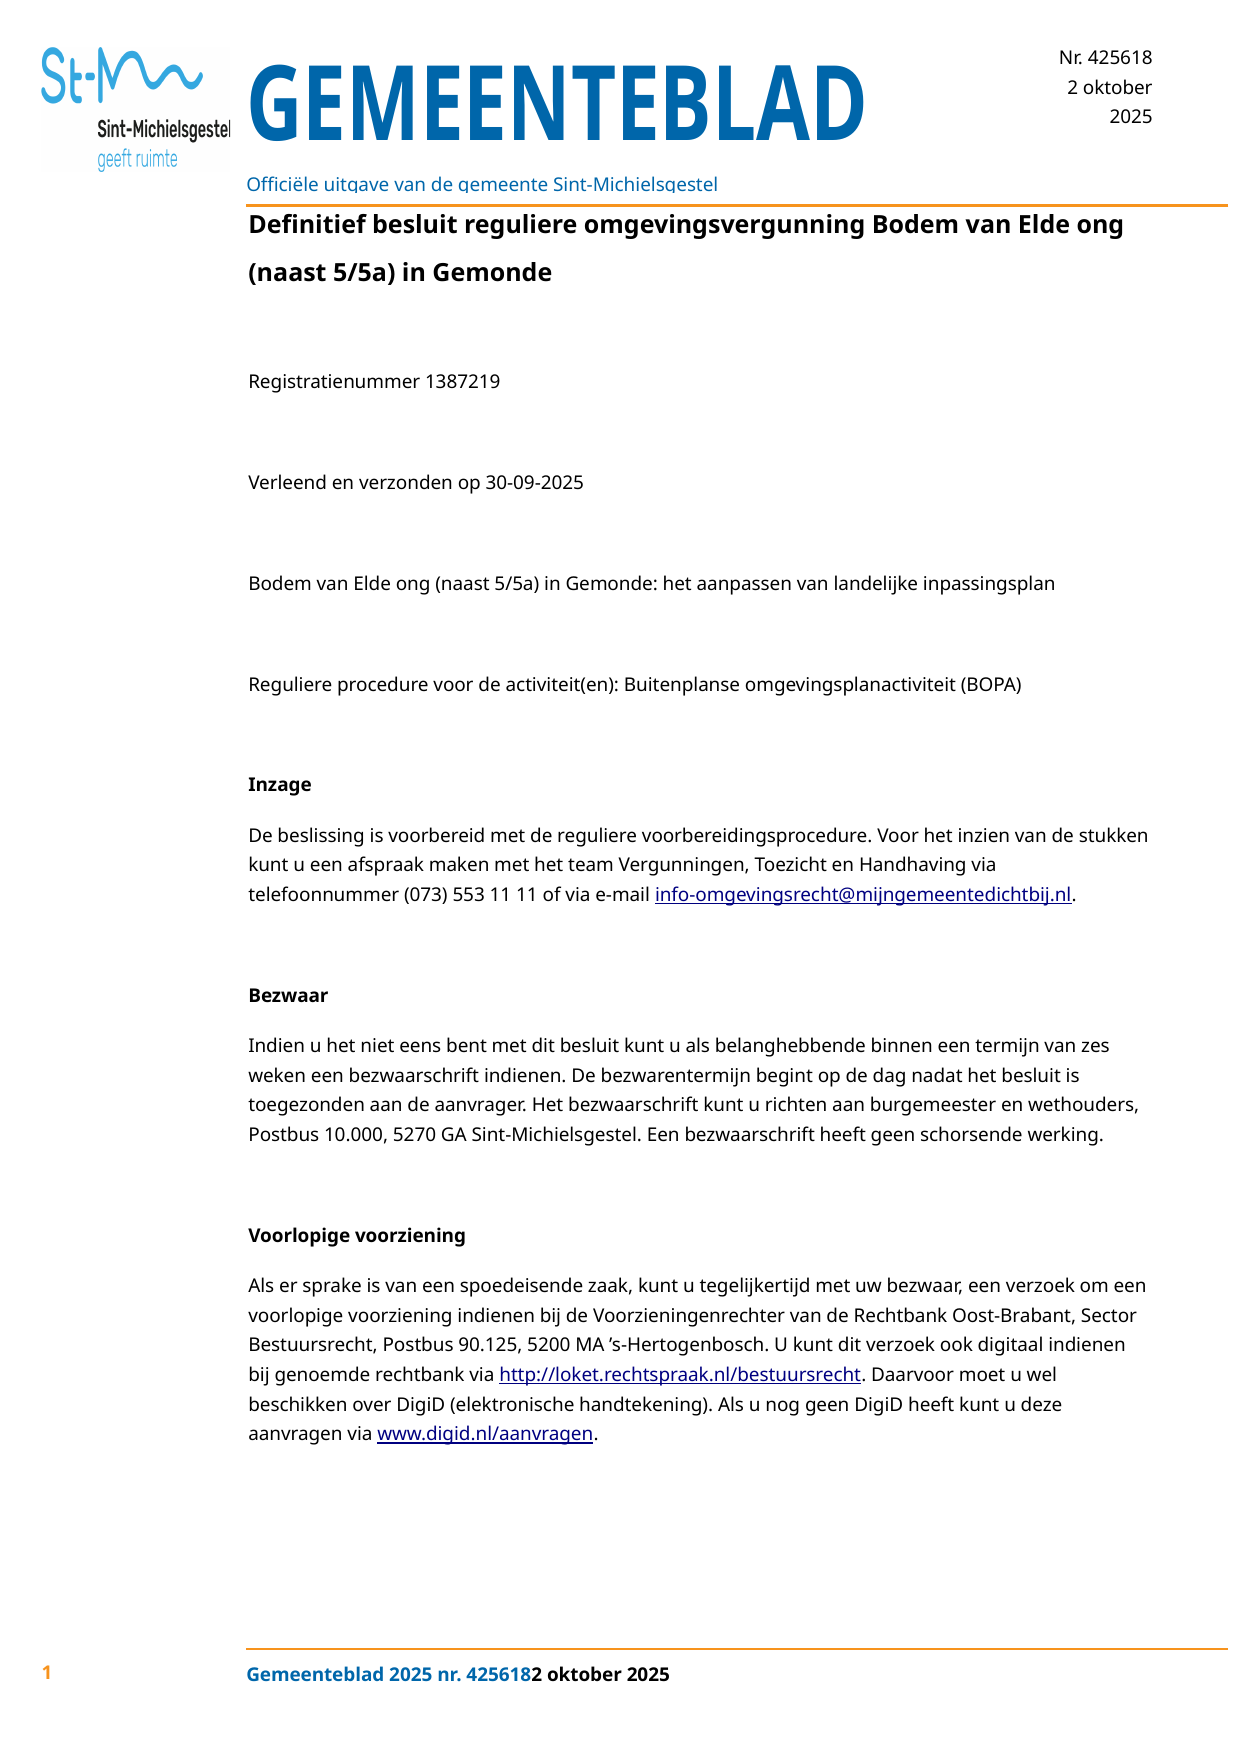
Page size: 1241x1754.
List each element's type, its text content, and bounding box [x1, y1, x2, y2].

text Definitief besluit reguliere omgevingsvergunning Bodem van Elde ong (naast 5/5a) in Gemonde [248, 207, 1152, 288]
text Reguliere procedure voor de activiteit(en): Buitenplanse omgevingsplanactiviteit (BOPA) [248, 671, 1152, 697]
text Voorlopige voorziening [248, 1222, 1152, 1248]
text De beslissing is voorbereid met de reguliere voorbereidingsprocedure. Voor het inzien van de stukken kunt u een afspraak maken met het team Vergunningen, Toezicht en Handhaving via telefoonnummer (073) 553 11 11 of via e-mail info-omgevingsrecht@mijngemeentedichtbij.nl. [248, 822, 1152, 907]
text Bodem van Elde ong (naast 5/5a) in Gemonde: het aanpassen van landelijke inpassingsplan [248, 570, 1152, 596]
text Registratienummer 1387219 [248, 368, 1152, 394]
picture [41, 47, 231, 172]
text Bezwaar [248, 982, 1152, 1008]
text Indien u het niet eens bent met dit besluit kunt u als belanghebbende binnen een termijn van zes weken een bezwaarschrift indienen. De bezwarentermijn begint op de dag nadat het besluit is toegezonden aan de aanvrager. Het bezwaarschrift kunt u richten aan burgemeester en wethouders, Postbus 10.000, 5270 GA Sint-Michielsgestel. Een bezwaarschrift heeft geen schorsende werking. [248, 1032, 1152, 1147]
text Verleend en verzonden op 30-09-2025 [248, 469, 1152, 495]
text Als er sprake is van een spoedeisende zaak, kunt u tegelijkertijd met uw bezwaar, een verzoek om een voorlopige voorziening indienen bij de Voorzieningenrechter van de Rechtbank Oost-Brabant, Sector Bestuursrecht, Postbus 90.125, 5200 MA ’s-Hertogenbosch. U kunt dit verzoek ook digitaal indienen bij genoemde rechtbank via http://loket.rechtspraak.nl/bestuursrecht. Daarvoor moet u wel beschikken over DigiD (elektronische handtekening). Als u nog geen DigiD heeft kunt u deze aanvragen via www.digid.nl/aanvragen. [248, 1272, 1152, 1446]
text Inzage [248, 772, 1152, 797]
